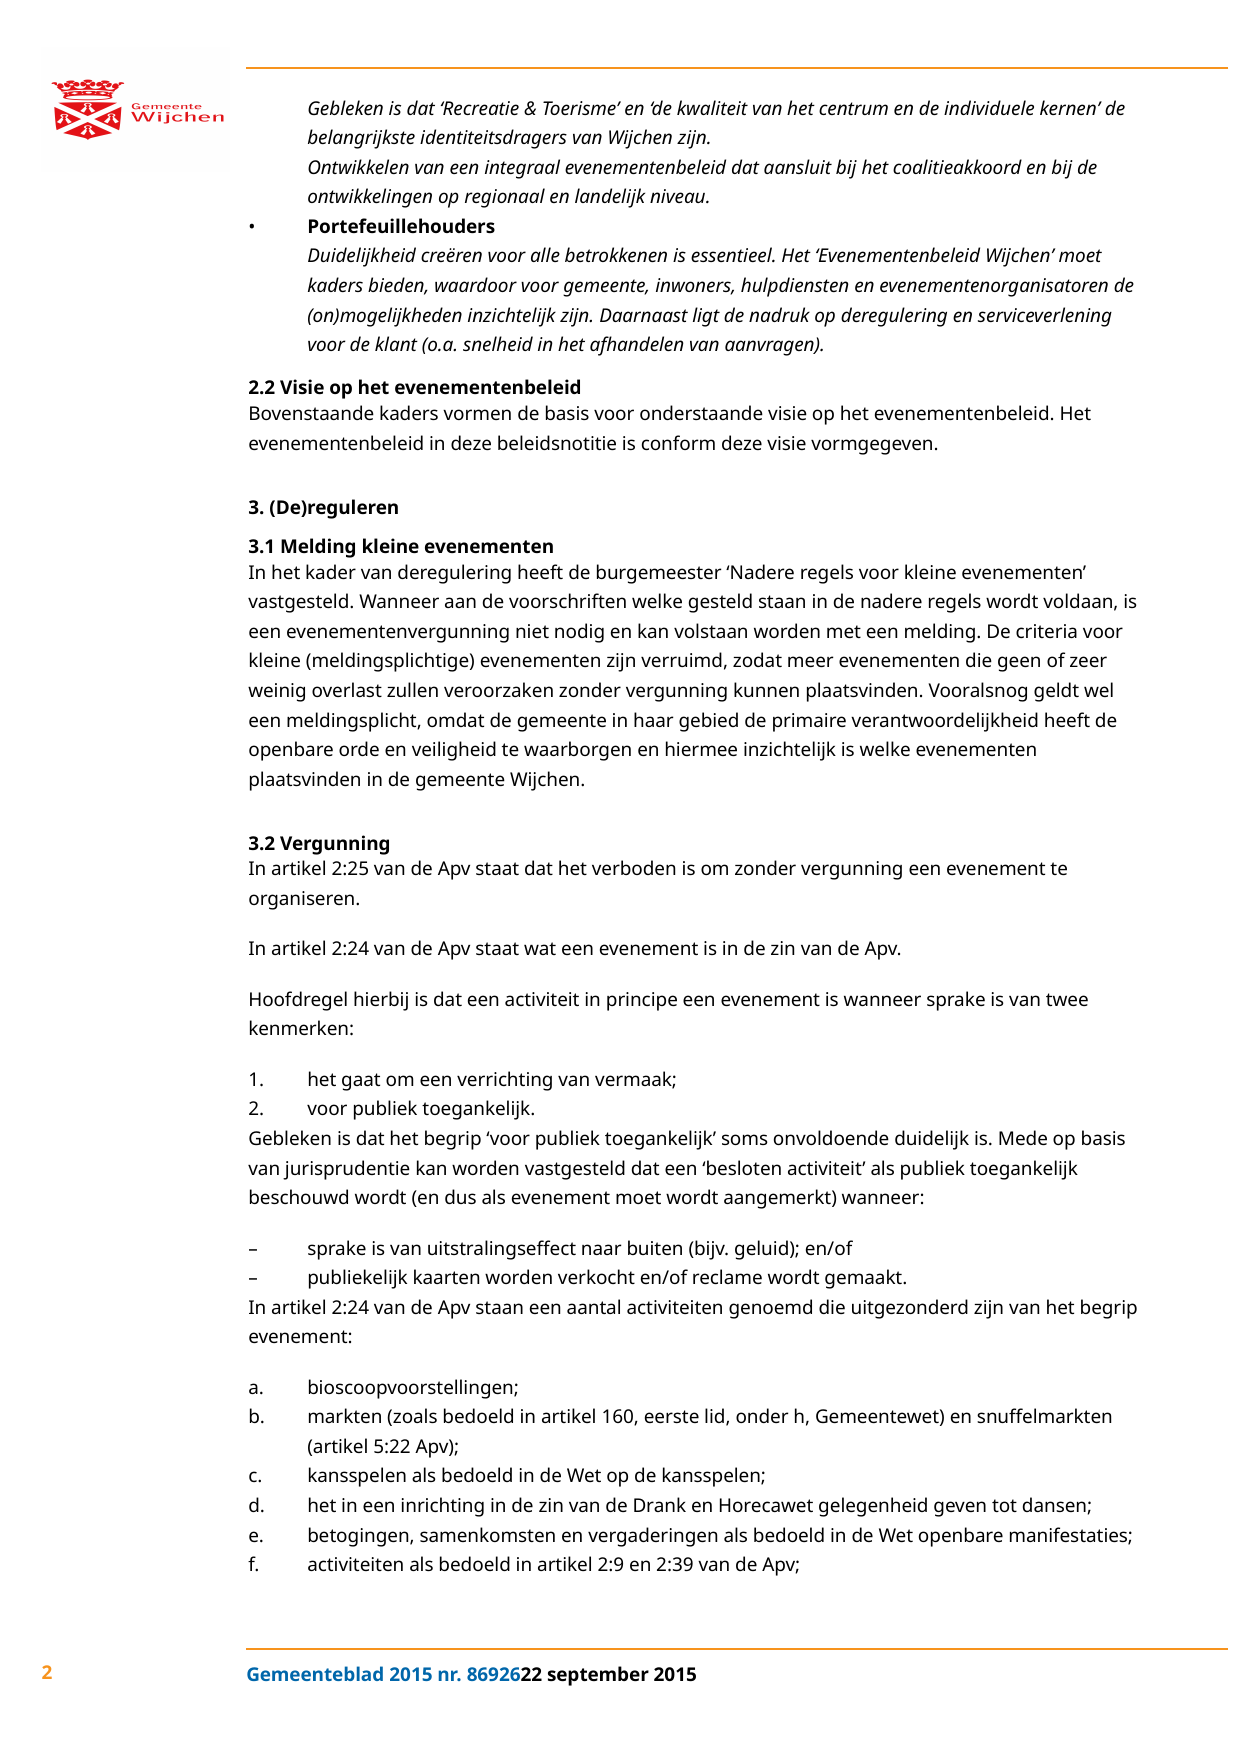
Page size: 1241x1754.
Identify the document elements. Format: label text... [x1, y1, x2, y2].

list activiteiten als bedoeld in artikel 2:9 en 2:39 van de Apv; [248, 1551, 1152, 1577]
picture [41, 47, 231, 172]
text Gebleken is dat het begrip ‘voor publiek toegankelijk’ soms onvoldoende duidelijk is. Mede op basis van jurisprudentie kan worden vastgesteld dat een ‘besloten activiteit’ als publiek toegankelijk beschouwd wordt (en dus als evenement moet wordt aangemerkt) wanneer: [248, 1125, 1152, 1210]
list Duidelijkheid creëren voor alle betrokkenen is essentieel. Het ‘Evenementenbeleid Wijchen’ moet kaders bieden, waardoor voor gemeente, inwoners, hulpdiensten en evenementenorganisatoren de (on)mogelijkheden inzichtelijk zijn. Daarnaast ligt de nadruk op deregulering en serviceverlening voor de klant (o.a. snelheid in het afhandelen van aanvragen). [248, 243, 1152, 357]
text 3. (De)reguleren [248, 494, 1152, 519]
list publiekelijk kaarten worden verkocht en/of reclame wordt gemaakt. [248, 1264, 1152, 1290]
text Bovenstaande kaders vormen de basis voor onderstaande visie op het evenementenbeleid. Het evenementenbeleid in deze beleidsnotitie is conform deze visie vormgegeven. [248, 400, 1152, 456]
text 3.2 Vergunning [248, 830, 1152, 856]
list bioscoopvoorstellingen; [248, 1374, 1152, 1400]
text 3.1 Melding kleine evenementen [248, 533, 1152, 559]
list Portefeuillehouders [248, 213, 1152, 239]
list Gebleken is dat ‘Recreatie & Toerisme’ en ‘de kwaliteit van het centrum en de individuele kernen’ de belangrijkste identiteitsdragers van Wijchen zijn. [248, 95, 1152, 150]
text In artikel 2:24 van de Apv staat wat een evenement is in de zin van de Apv. [248, 936, 1152, 961]
list Ontwikkelen van een integraal evenementenbeleid dat aansluit bij het coalitieakkoord en bij de ontwikkelingen op regionaal en landelijk niveau. [248, 154, 1152, 209]
text 2.2 Visie op het evenementenbeleid [248, 374, 1152, 400]
list voor publiek toegankelijk. [248, 1096, 1152, 1121]
text In artikel 2:24 van de Apv staan een aantal activiteiten genoemd die uitgezonderd zijn van het begrip evenement: [248, 1294, 1152, 1349]
list betogingen, samenkomsten en vergaderingen als bedoeld in de Wet openbare manifestaties; [248, 1522, 1152, 1548]
list kansspelen als bedoeld in de Wet op de kansspelen; [248, 1463, 1152, 1488]
list het in een inrichting in de zin van de Drank en Horecawet gelegenheid geven tot dansen; [248, 1492, 1152, 1518]
list sprake is van uitstralingseffect naar buiten (bijv. geluid); en/of [248, 1235, 1152, 1261]
text In artikel 2:25 van de Apv staat dat het verboden is om zonder vergunning een evenement te organiseren. [248, 856, 1152, 911]
list het gaat om een verrichting van vermaak; [248, 1066, 1152, 1092]
list markten (zoals bedoeld in artikel 160, eerste lid, onder h, Gemeentewet) en snuffelmarkten (artikel 5:22 Apv); [248, 1403, 1152, 1459]
text In het kader van deregulering heeft de burgemeester ‘Nadere regels voor kleine evenementen’ vastgesteld. Wanneer aan de voorschriften welke gesteld staan in de nadere regels wordt voldaan, is een evenementenvergunning niet nodig en kan volstaan worden met een melding. De criteria voor kleine (meldingsplichtige) evenementen zijn verruimd, zodat meer evenementen die geen of zeer weinig overlast zullen veroorzaken zonder vergunning kunnen plaatsvinden. Vooralsnog geldt wel een meldingsplicht, omdat de gemeente in haar gebied de primaire verantwoordelijkheid heeft de openbare orde en veiligheid te waarborgen en hiermee inzichtelijk is welke evenementen plaatsvinden in de gemeente Wijchen. [248, 559, 1152, 792]
text Hoofdregel hierbij is dat een activiteit in principe een evenement is wanneer sprake is van twee kenmerken: [248, 986, 1152, 1041]
